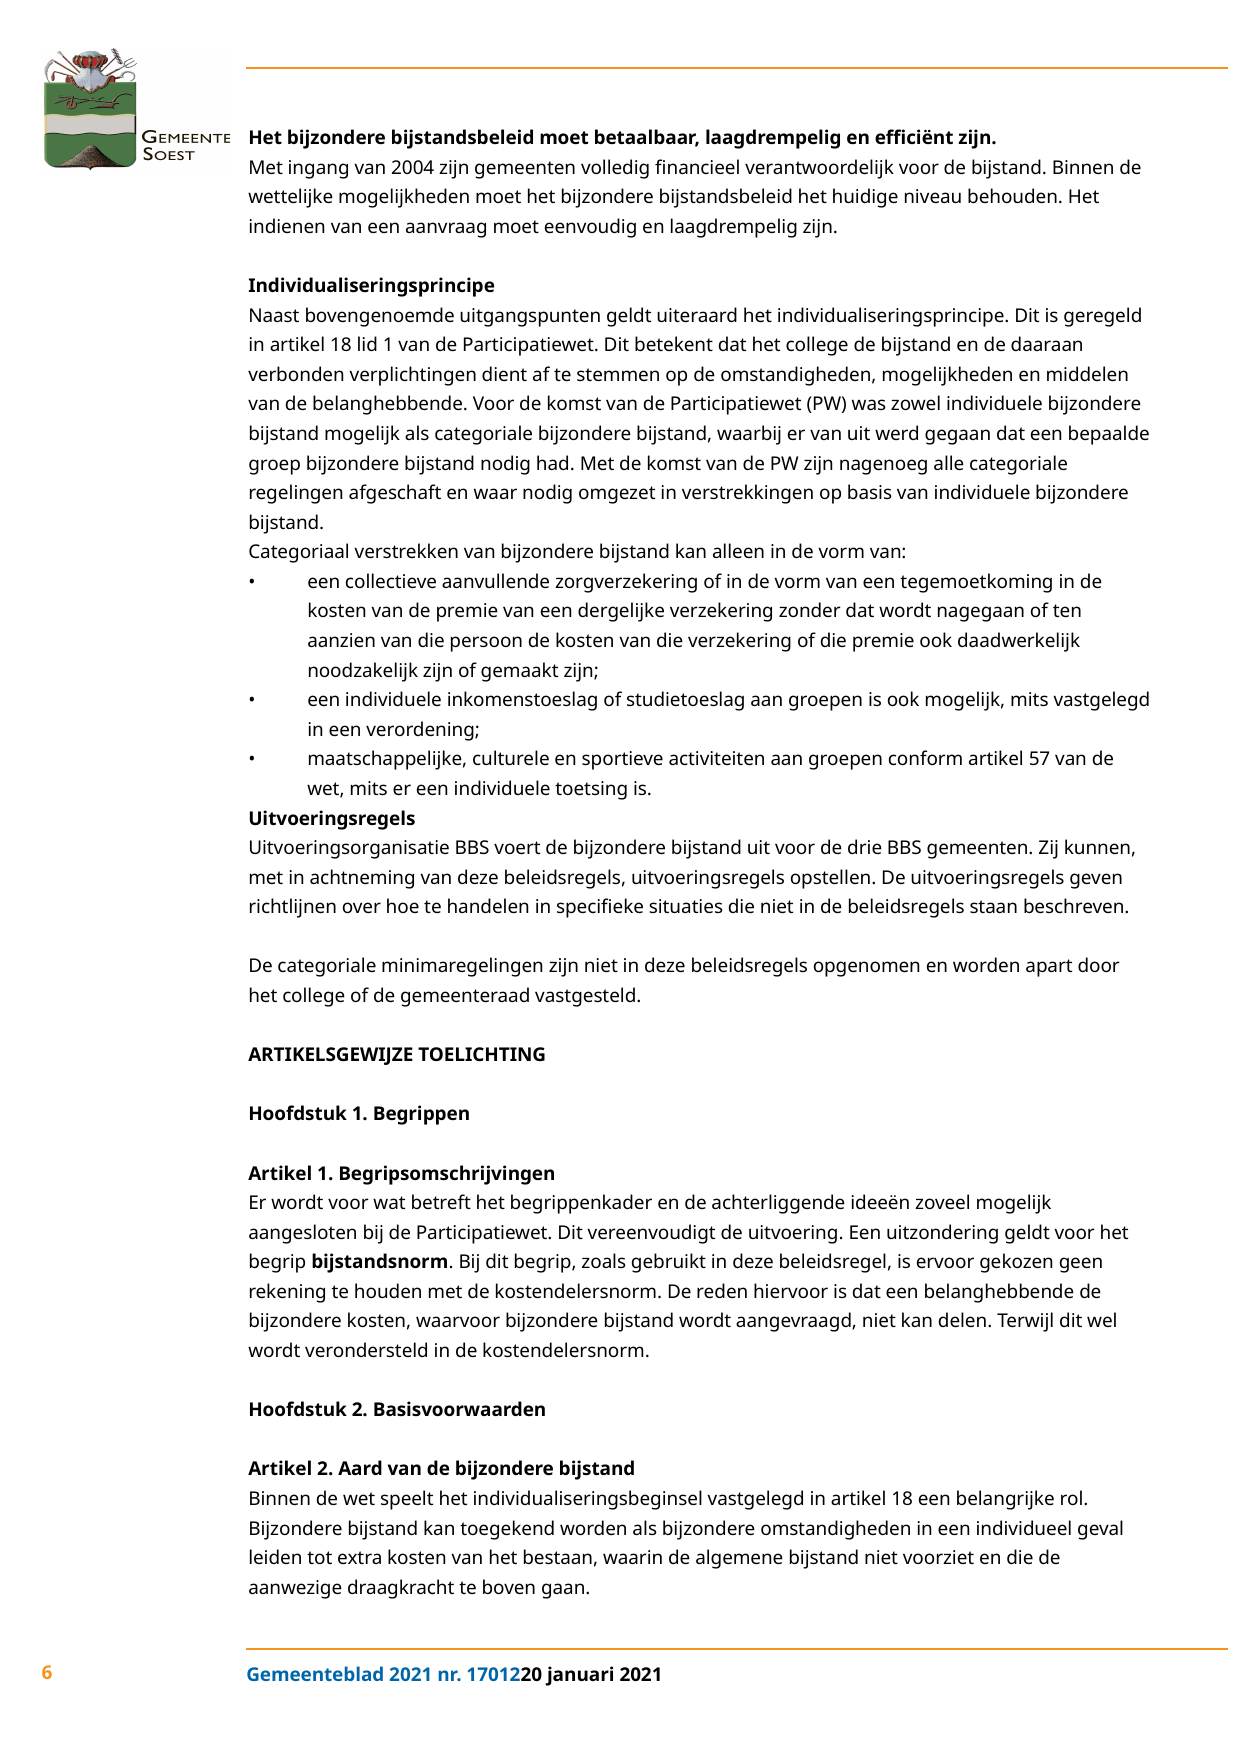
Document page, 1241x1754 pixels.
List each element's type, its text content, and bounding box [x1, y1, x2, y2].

text Met ingang van 2004 zijn gemeenten volledig financieel verantwoordelijk voor de bijstand. Binnen de wettelijke mogelijkheden moet het bijzondere bijstandsbeleid het huidige niveau behouden. Het indienen van een aanvraag moet eenvoudig en laagdrempelig zijn. [248, 154, 1152, 239]
text Artikel 1. Begripsomschrijvingen [248, 1160, 1152, 1186]
text Naast bovengenoemde uitgangspunten geldt uiteraard het individualiseringsprincipe. Dit is geregeld in artikel 18 lid 1 van de Participatiewet. Dit betekent dat het college de bijstand en de daaraan verbonden verplichtingen dient af te stemmen op de omstandigheden, mogelijkheden en middelen van de belanghebbende. Voor de komst van de Participatiewet (PW) was zowel individuele bijzondere bijstand mogelijk als categoriale bijzondere bijstand, waarbij er van uit werd gegaan dat een bepaalde groep bijzondere bijstand nodig had. Met de komst van de PW zijn nagenoeg alle categoriale regelingen afgeschaft en waar nodig omgezet in verstrekkingen op basis van individuele bijzondere bijstand. [248, 302, 1152, 535]
text Het bijzondere bijstandsbeleid moet betaalbaar, laagdrempelig en efficiënt zijn. [248, 124, 1152, 150]
text Uitvoeringsregels [248, 805, 1152, 831]
text Individualiseringsprincipe [248, 272, 1152, 298]
text ARTIKELSGEWIJZE TOELICHTING [248, 1041, 1152, 1067]
text Artikel 2. Aard van de bijzondere bijstand [248, 1456, 1152, 1481]
picture [41, 47, 231, 172]
text Hoofdstuk 2. Basisvoorwaarden [248, 1396, 1152, 1422]
list een individuele inkomenstoeslag of studietoeslag aan groepen is ook mogelijk, mits vastgelegd in een verordening; [248, 686, 1152, 742]
list een collectieve aanvullende zorgverzekering of in de vorm van een tegemoetkoming in de kosten van de premie van een dergelijke verzekering zonder dat wordt nagegaan of ten aanzien van die persoon de kosten van die verzekering of die premie ook daadwerkelijk noodzakelijk zijn of gemaakt zijn; [248, 568, 1152, 683]
text Uitvoeringsorganisatie BBS voert de bijzondere bijstand uit voor de drie BBS gemeenten. Zij kunnen, met in achtneming van deze beleidsregels, uitvoeringsregels opstellen. De uitvoeringsregels geven richtlijnen over hoe te handelen in specifieke situaties die niet in de beleidsregels staan beschreven. [248, 834, 1152, 919]
text De categoriale minimaregelingen zijn niet in deze beleidsregels opgenomen en worden apart door het college of de gemeenteraad vastgesteld. [248, 953, 1152, 1008]
text Binnen de wet speelt het individualiseringsbeginsel vastgelegd in artikel 18 een belangrijke rol. Bijzondere bijstand kan toegekend worden als bijzondere omstandigheden in een individueel geval leiden tot extra kosten van het bestaan, waarin de algemene bijstand niet voorziet en die de aanwezige draagkracht te boven gaan. [248, 1485, 1152, 1600]
list maatschappelijke, culturele en sportieve activiteiten aan groepen conform artikel 57 van de wet, mits er een individuele toetsing is. [248, 746, 1152, 801]
text Hoofdstuk 1. Begrippen [248, 1101, 1152, 1126]
text Er wordt voor wat betreft het begrippenkader en de achterliggende ideeën zoveel mogelijk aangesloten bij de Participatiewet. Dit vereenvoudigt de uitvoering. Een uitzondering geldt voor het begrip bijstandsnorm. Bij dit begrip, zoals gebruikt in deze beleidsregel, is ervoor gekozen geen rekening te houden met de kostendelersnorm. De reden hiervoor is dat een belanghebbende de bijzondere kosten, waarvoor bijzondere bijstand wordt aangevraagd, niet kan delen. Terwijl dit wel wordt verondersteld in de kostendelersnorm. [248, 1189, 1152, 1363]
text Categoriaal verstrekken van bijzondere bijstand kan alleen in de vorm van: [248, 538, 1152, 564]
